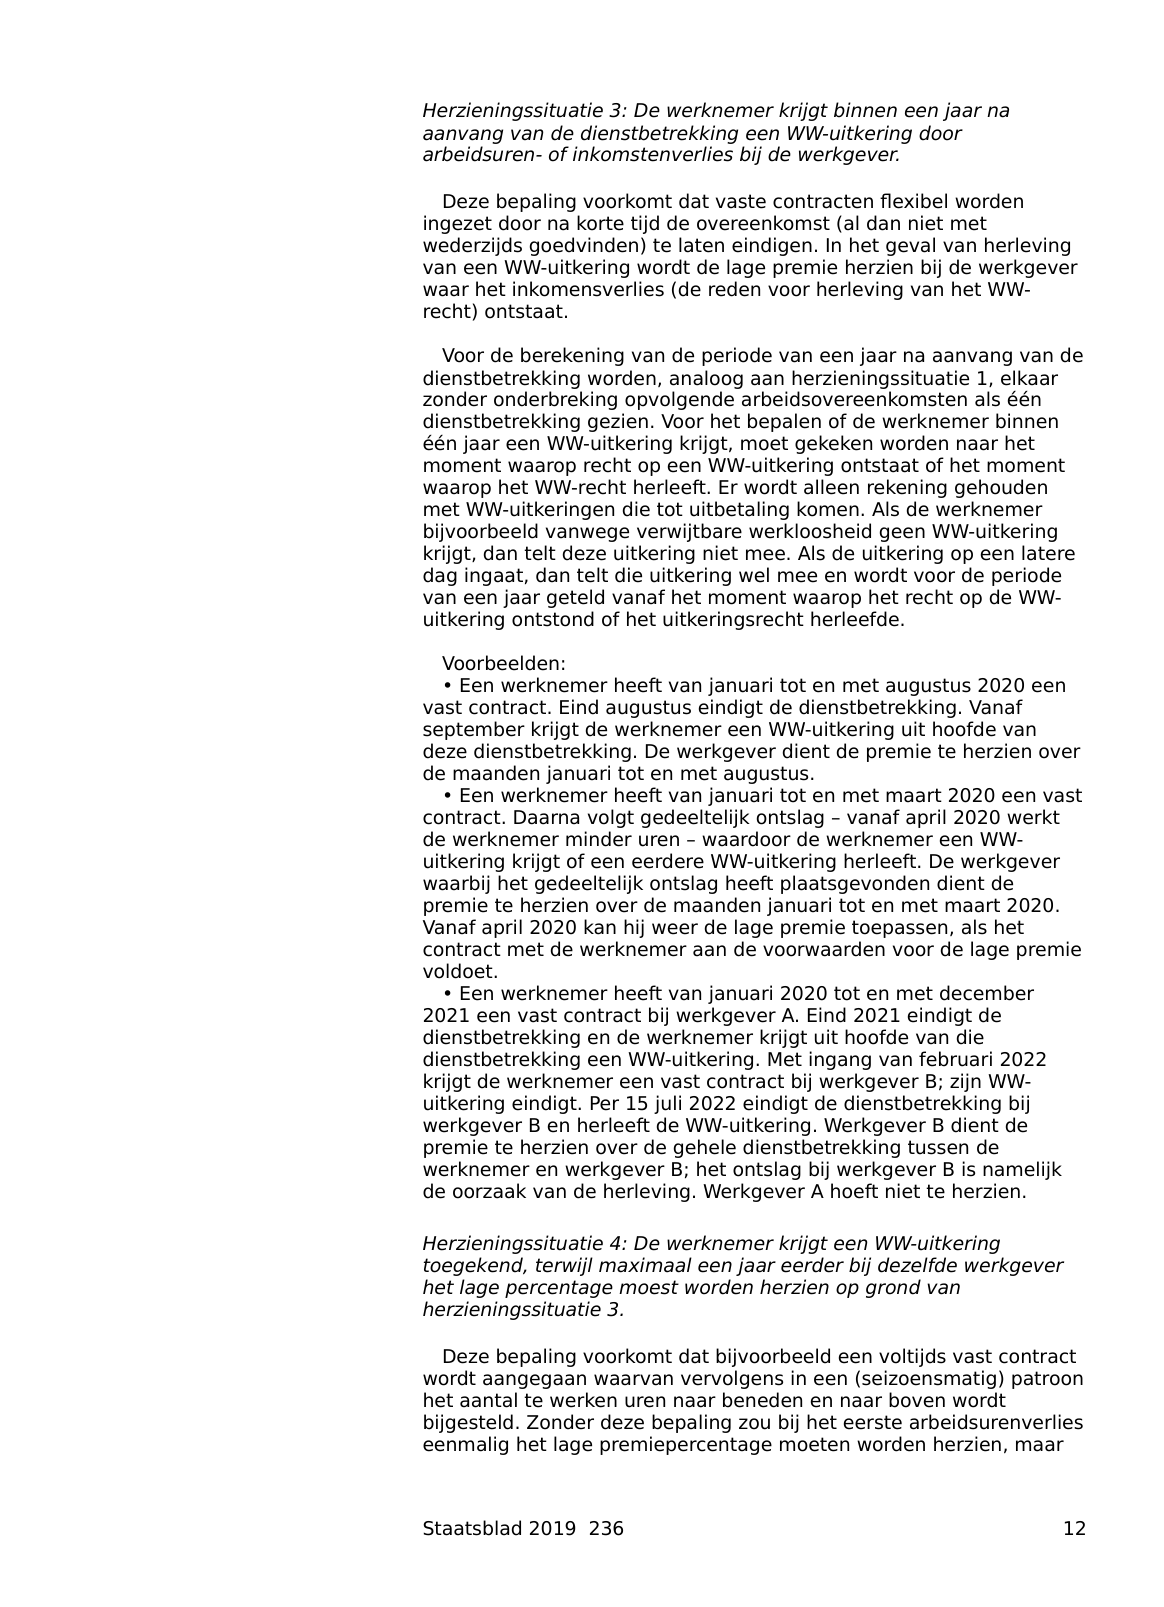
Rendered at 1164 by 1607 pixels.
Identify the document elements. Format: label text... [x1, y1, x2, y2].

text Deze bepaling voorkomt dat vaste contracten flexibel worden ingezet door na korte tijd de overeenkomst (al dan niet met wederzijds goedvinden) te laten eindigen. In het geval van herleving van een WW-uitkering wordt de lage premie herzien bij de werkgever waar het inkomensverlies (de reden voor herleving van het WW-recht) ontstaat. [422, 191, 1087, 323]
text Voor de berekening van de periode van een jaar na aanvang van de dienstbetrekking worden, analoog aan herzieningssituatie 1, elkaar zonder onderbreking opvolgende arbeidsovereenkomsten als één dienstbetrekking gezien. Voor het bepalen of de werknemer binnen één jaar een WW-uitkering krijgt, moet gekeken worden naar het moment waarop recht op een WW-uitkering ontstaat of het moment waarop het WW-recht herleeft. Er wordt alleen rekening gehouden met WW-uitkeringen die tot uitbetaling komen. Als de werknemer bijvoorbeeld vanwege verwijtbare werkloosheid geen WW-uitkering krijgt, dan telt deze uitkering niet mee. Als de uitkering op een latere dag ingaat, dan telt die uitkering wel mee en wordt voor de periode van een jaar geteld vanaf het moment waarop het recht op de WW-uitkering ontstond of het uitkeringsrecht herleefde. [422, 345, 1087, 631]
text • Een werknemer heeft van januari 2020 tot en met december 2021 een vast contract bij werkgever A. Eind 2021 eindigt de dienstbetrekking en de werknemer krijgt uit hoofde van die dienstbetrekking een WW-uitkering. Met ingang van februari 2022 krijgt de werknemer een vast contract bij werkgever B; zijn WW-uitkering eindigt. Per 15 juli 2022 eindigt de dienstbetrekking bij werkgever B en herleeft de WW-uitkering. Werkgever B dient de premie te herzien over de gehele dienstbetrekking tussen de werknemer en werkgever B; het ontslag bij werkgever B is namelijk de oorzaak van de herleving. Werkgever A hoeft niet te herzien. [422, 983, 1087, 1203]
text Deze bepaling voorkomt dat bijvoorbeeld een voltijds vast contract wordt aangegaan waarvan vervolgens in een (seizoensmatig) patroon het aantal te werken uren naar beneden en naar boven wordt bijgesteld. Zonder deze bepaling zou bij het eerste arbeidsurenverlies eenmalig het lage premiepercentage moeten worden herzien, maar [422, 1346, 1087, 1456]
text Voorbeelden: [422, 653, 1087, 675]
text • Een werknemer heeft van januari tot en met augustus 2020 een vast contract. Eind augustus eindigt de dienstbetrekking. Vanaf september krijgt de werknemer een WW-uitkering uit hoofde van deze dienstbetrekking. De werkgever dient de premie te herzien over de maanden januari tot en met augustus. [422, 675, 1087, 785]
subtitle Herzieningssituatie 3: De werknemer krijgt binnen een jaar na aanvang van de dienstbetrekking een WW-uitkering door arbeidsuren- of inkomstenverlies bij de werkgever. [422, 100, 1087, 166]
text • Een werknemer heeft van januari tot en met maart 2020 een vast contract. Daarna volgt gedeeltelijk ontslag – vanaf april 2020 werkt de werknemer minder uren – waardoor de werknemer een WW-uitkering krijgt of een eerdere WW-uitkering herleeft. De werkgever waarbij het gedeeltelijk ontslag heeft plaatsgevonden dient de premie te herzien over de maanden januari tot en met maart 2020. Vanaf april 2020 kan hij weer de lage premie toepassen, als het contract met de werknemer aan de voorwaarden voor de lage premie voldoet. [422, 785, 1087, 983]
subtitle Herzieningssituatie 4: De werknemer krijgt een WW-uitkering toegekend, terwijl maximaal een jaar eerder bij dezelfde werkgever het lage percentage moest worden herzien op grond van herzieningssituatie 3. [422, 1233, 1087, 1321]
